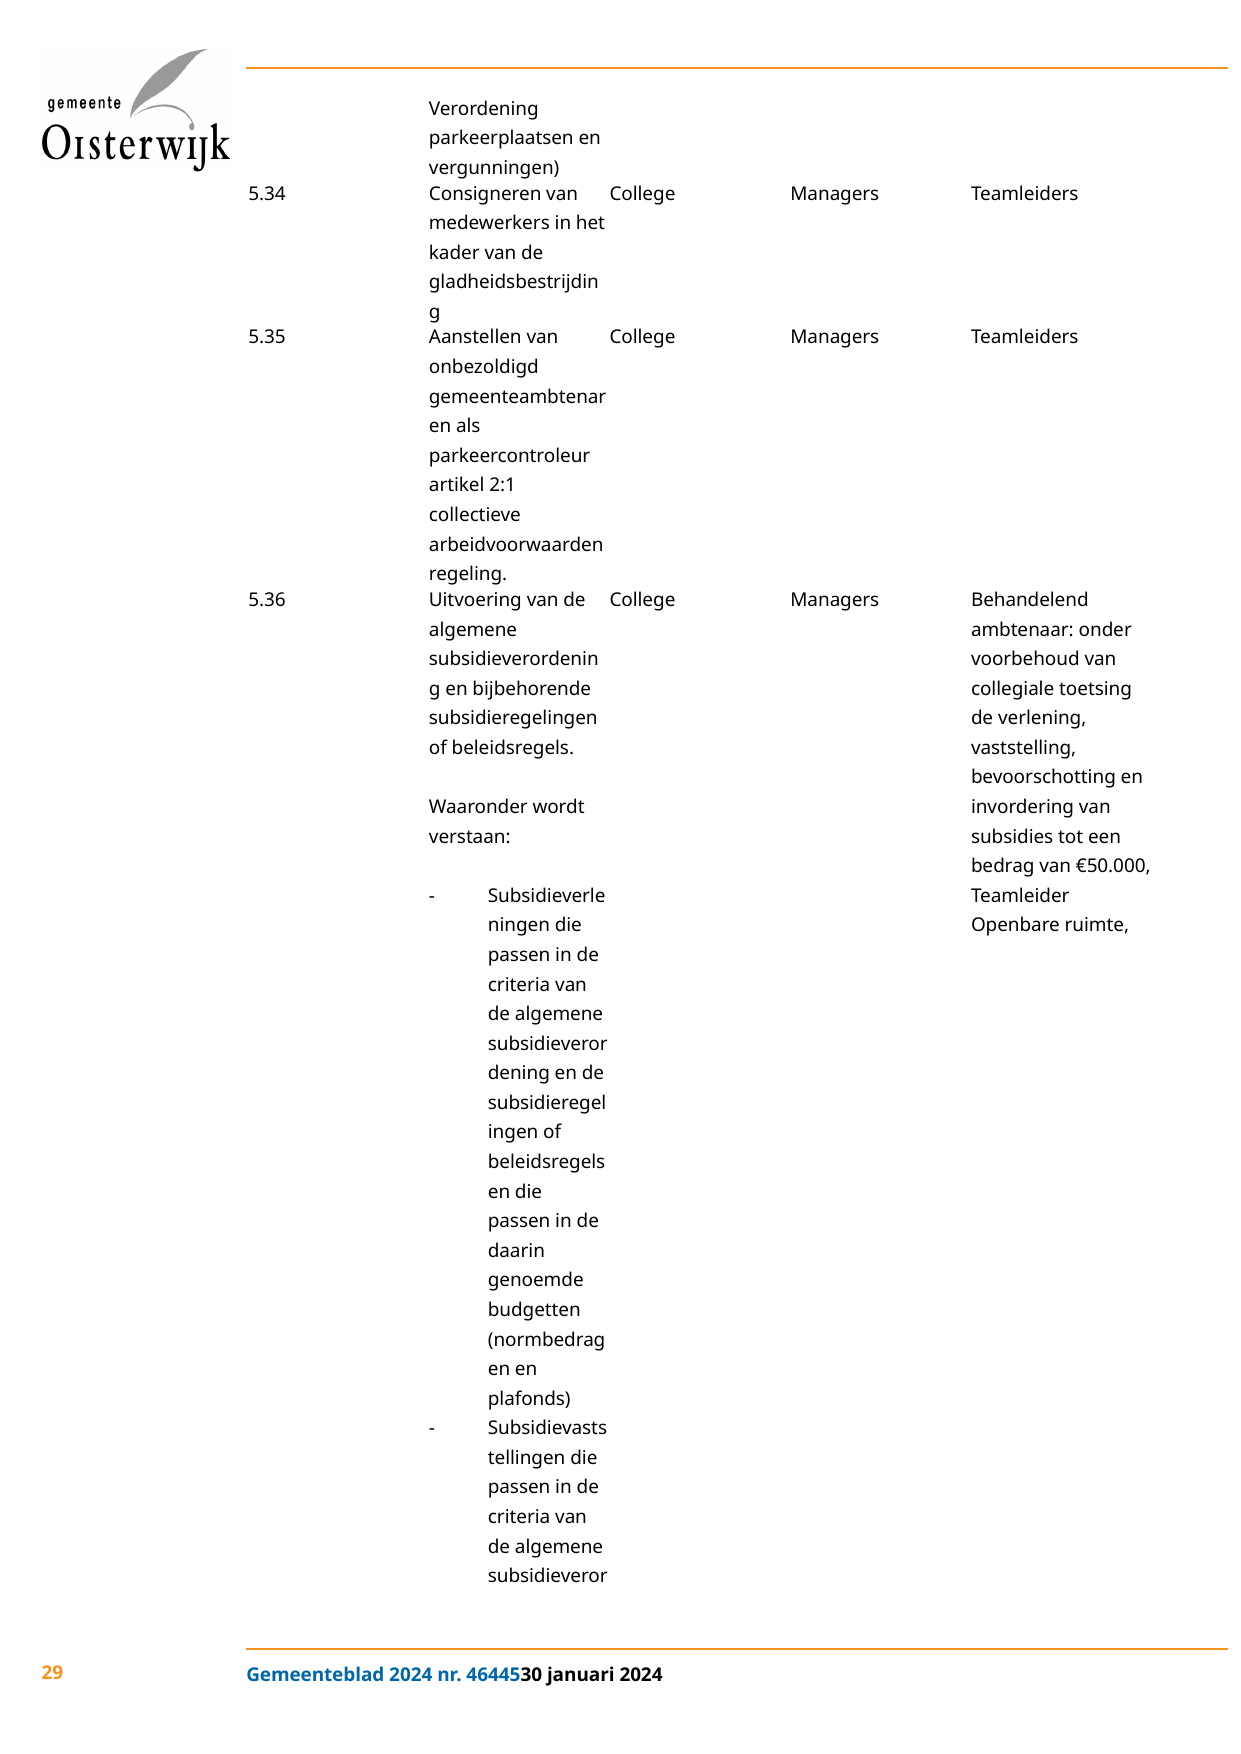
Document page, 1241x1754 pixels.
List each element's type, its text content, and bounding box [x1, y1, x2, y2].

table_cell 5.34 [248, 180, 429, 324]
table_cell College [609, 180, 790, 324]
table_cell Verordening parkeerplaatsen en vergunningen) [429, 95, 609, 180]
table_cell Consigneren van medewerkers in het kader van de gladheidsbestrijding [429, 180, 609, 324]
table_cell [248, 95, 429, 180]
table_cell College [609, 586, 790, 1588]
table_cell 5.35 [248, 324, 429, 586]
table_cell [971, 95, 1152, 180]
table_cell Managers [790, 586, 971, 1588]
table_cell [609, 95, 790, 180]
table_cell 5.36 [248, 586, 429, 1588]
table_cell Managers [790, 324, 971, 586]
table_cell College [609, 324, 790, 586]
table_cell Behandelend ambtenaar: onder voorbehoud van collegiale toetsing de verlening, vaststelling, bevoorschotting en invordering van subsidies tot een bedrag van €50.000, Teamleider Openbare ruimte, [971, 586, 1152, 1588]
table_cell Uitvoering van de algemene subsidieverordening en bijbehorende subsidieregelingen of beleidsregels. Waaronder wordt verstaan: Subsidieverleningen die passen in de criteria van de algemene subsidieverordening en de subsidieregelingen of beleidsregels en die passen in de daarin genoemde budgetten (normbedragen en plafonds) Subsidievaststellingen die passen in de criteria van de algemene subsidieveror [429, 586, 609, 1588]
table_cell Teamleiders [971, 324, 1152, 586]
table_cell Managers [790, 180, 971, 324]
table_cell Aanstellen van onbezoldigd gemeenteambtenaren als parkeercontroleur artikel 2:1 collectieve arbeidvoorwaarden regeling. [429, 324, 609, 586]
table_cell Teamleiders [971, 180, 1152, 324]
table_cell [790, 95, 971, 180]
picture [41, 47, 231, 172]
